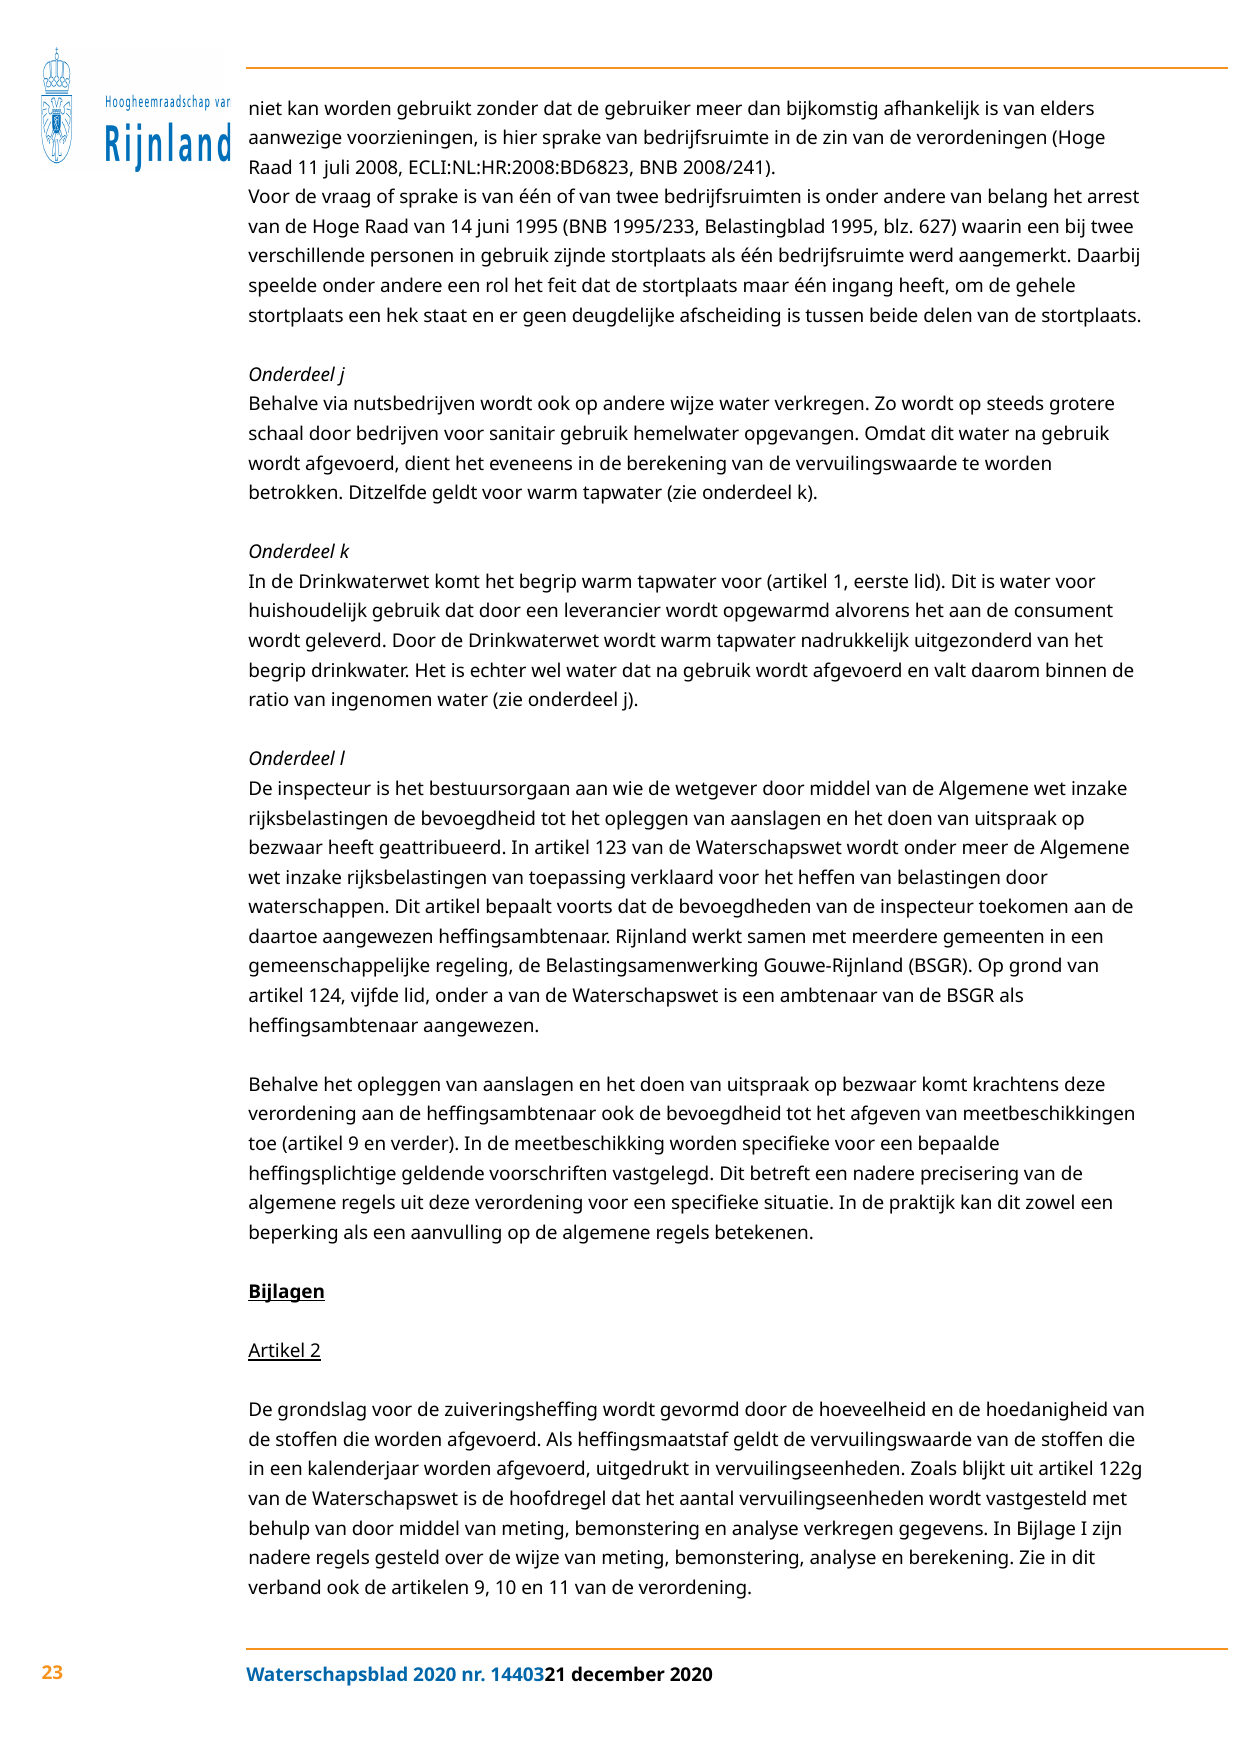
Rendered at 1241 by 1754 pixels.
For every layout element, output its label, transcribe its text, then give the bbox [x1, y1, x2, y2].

text Onderdeel l [248, 746, 1152, 771]
text Behalve via nutsbedrijven wordt ook op andere wijze water verkregen. Zo wordt op steeds grotere schaal door bedrijven voor sanitair gebruik hemelwater opgevangen. Omdat dit water na gebruik wordt afgevoerd, dient het eveneens in de berekening van de vervuilingswaarde te worden betrokken. Ditzelfde geldt voor warm tapwater (zie onderdeel k). [248, 391, 1152, 505]
text niet kan worden gebruikt zonder dat de gebruiker meer dan bijkomstig afhankelijk is van elders aanwezige voorzieningen, is hier sprake van bedrijfsruimte in de zin van de verordeningen (Hoge Raad 11 juli 2008, ECLI:NL:HR:2008:BD6823, BNB 2008/241). [248, 95, 1152, 180]
text Voor de vraag of sprake is van één of van twee bedrijfsruimten is onder andere van belang het arrest van de Hoge Raad van 14 juni 1995 (BNB 1995/233, Belastingblad 1995, blz. 627) waarin een bij twee verschillende personen in gebruik zijnde stortplaats als één bedrijfsruimte werd aangemerkt. Daarbij speelde onder andere een rol het feit dat de stortplaats maar één ingang heeft, om de gehele stortplaats een hek staat en er geen deugdelijke afscheiding is tussen beide delen van de stortplaats. [248, 183, 1152, 328]
text Artikel 2 [248, 1337, 1152, 1363]
text De grondslag voor de zuiveringsheffing wordt gevormd door de hoeveelheid en de hoedanigheid van de stoffen die worden afgevoerd. Als heffingsmaatstaf geldt de vervuilingswaarde van de stoffen die in een kalenderjaar worden afgevoerd, uitgedrukt in vervuilingseenheden. Zoals blijkt uit artikel 122g van de Waterschapswet is de hoofdregel dat het aantal vervuilingseenheden wordt vastgesteld met behulp van door middel van meting, bemonstering en analyse verkregen gegevens. In Bijlage I zijn nadere regels gesteld over de wijze van meting, bemonstering, analyse en berekening. Zie in dit verband ook de artikelen 9, 10 en 11 van de verordening. [248, 1396, 1152, 1600]
text Onderdeel k [248, 538, 1152, 564]
text Onderdeel j [248, 361, 1152, 387]
picture [41, 47, 231, 172]
text Bijlagen [248, 1278, 1152, 1304]
text Behalve het opleggen van aanslagen en het doen van uitspraak op bezwaar komt krachtens deze verordening aan de heffingsambtenaar ook de bevoegdheid tot het afgeven van meetbeschikkingen toe (artikel 9 en verder). In de meetbeschikking worden specifieke voor een bepaalde heffingsplichtige geldende voorschriften vastgelegd. Dit betreft een nadere precisering van de algemene regels uit deze verordening voor een specifieke situatie. In de praktijk kan dit zowel een beperking als een aanvulling op de algemene regels betekenen. [248, 1071, 1152, 1245]
text In de Drinkwaterwet komt het begrip warm tapwater voor (artikel 1, eerste lid). Dit is water voor huishoudelijk gebruik dat door een leverancier wordt opgewarmd alvorens het aan de consument wordt geleverd. Door de Drinkwaterwet wordt warm tapwater nadrukkelijk uitgezonderd van het begrip drinkwater. Het is echter wel water dat na gebruik wordt afgevoerd en valt daarom binnen de ratio van ingenomen water (zie onderdeel j). [248, 568, 1152, 712]
text De inspecteur is het bestuursorgaan aan wie de wetgever door middel van de Algemene wet inzake rijksbelastingen de bevoegdheid tot het opleggen van aanslagen en het doen van uitspraak op bezwaar heeft geattribueerd. In artikel 123 van de Waterschapswet wordt onder meer de Algemene wet inzake rijksbelastingen van toepassing verklaard voor het heffen van belastingen door waterschappen. Dit artikel bepaalt voorts dat de bevoegdheden van de inspecteur toekomen aan de daartoe aangewezen heffingsambtenaar. Rijnland werkt samen met meerdere gemeenten in een gemeenschappelijke regeling, de Belastingsamenwerking Gouwe-Rijnland (BSGR). Op grond van artikel 124, vijfde lid, onder a van de Waterschapswet is een ambtenaar van de BSGR als heffingsambtenaar aangewezen. [248, 775, 1152, 1038]
